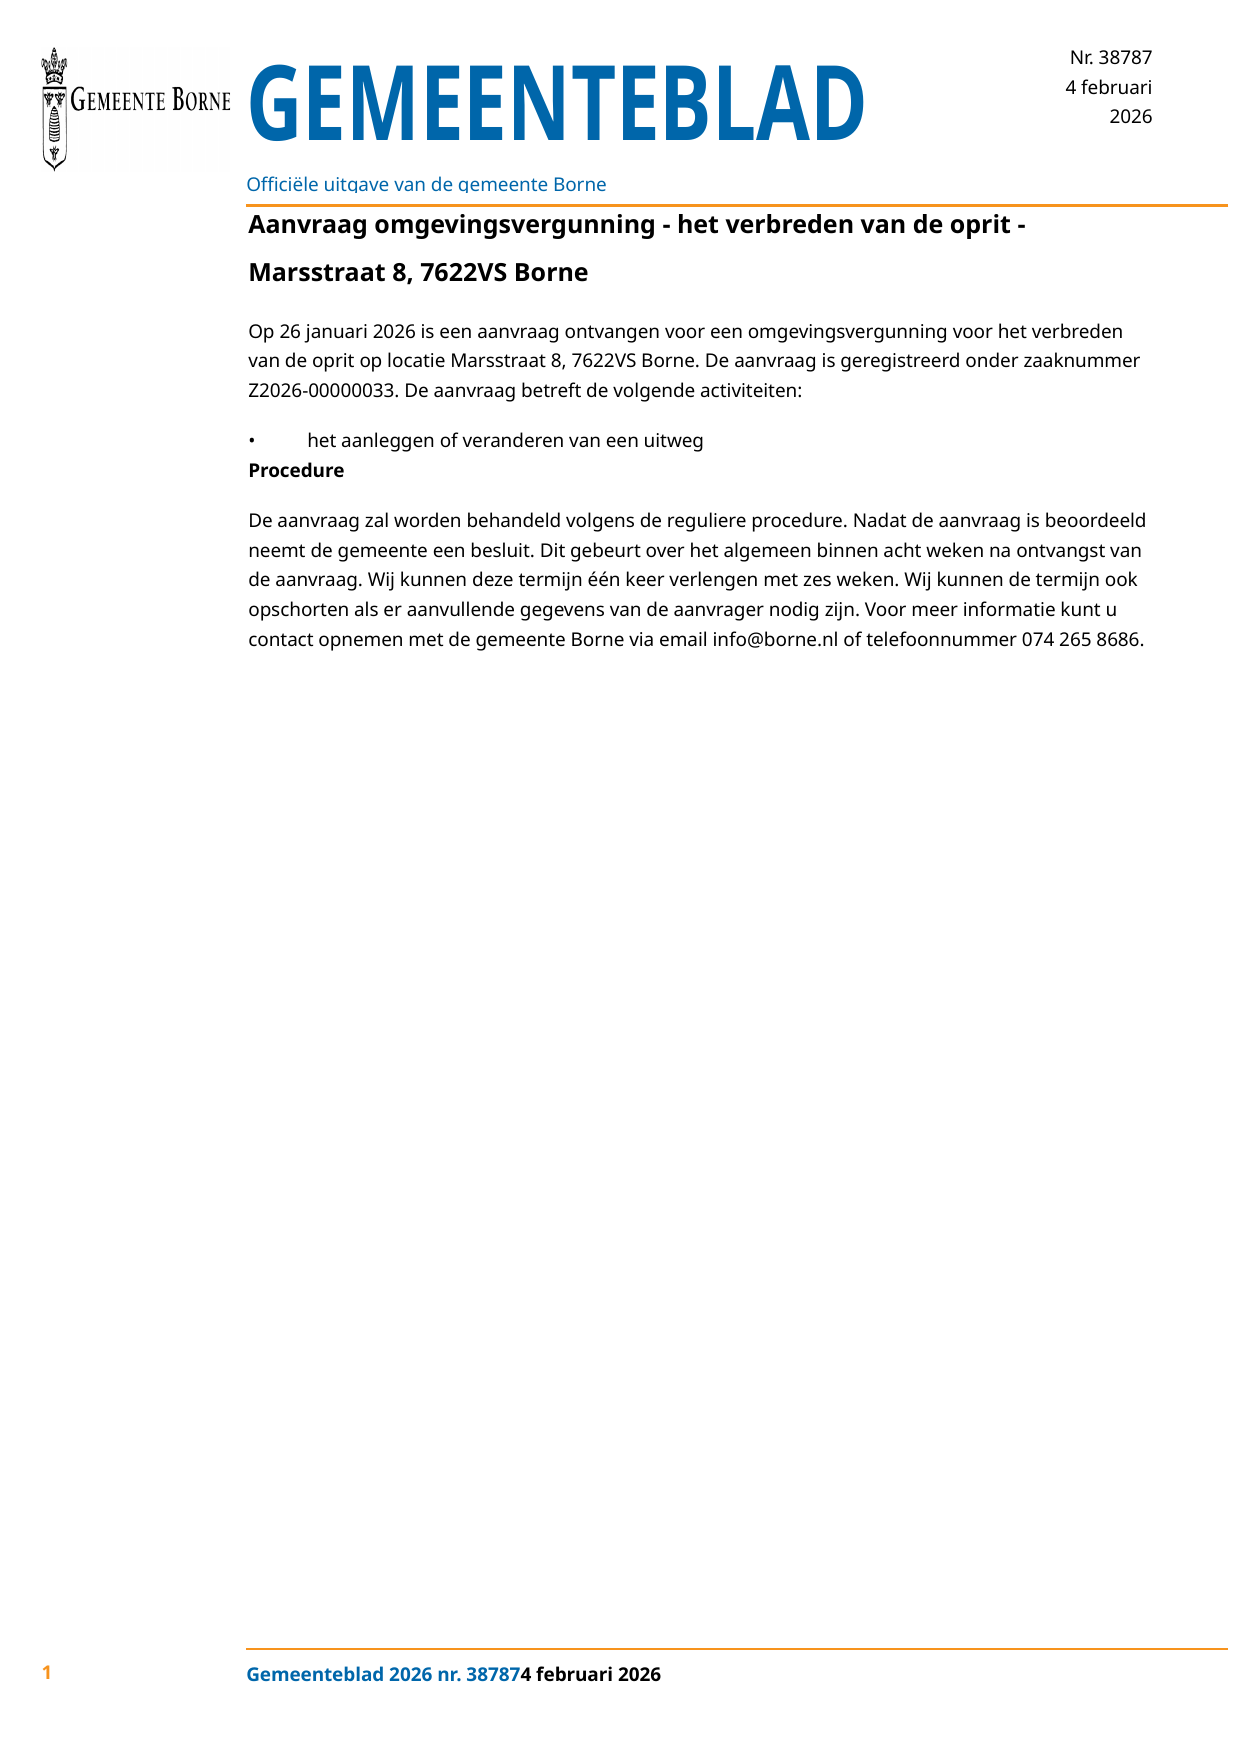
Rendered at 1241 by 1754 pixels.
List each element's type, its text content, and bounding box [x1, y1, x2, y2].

text Procedure [248, 457, 1152, 483]
text De aanvraag zal worden behandeld volgens de reguliere procedure. Nadat de aanvraag is beoordeeld neemt de gemeente een besluit. Dit gebeurt over het algemeen binnen acht weken na ontvangst van de aanvraag. Wij kunnen deze termijn één keer verlengen met zes weken. Wij kunnen de termijn ook opschorten als er aanvullende gegevens van de aanvrager nodig zijn. Voor meer informatie kunt u contact opnemen met de gemeente Borne via email info@borne.nl of telefoonnummer 074 265 8686. [248, 507, 1152, 652]
list het aanleggen of veranderen van een uitweg [248, 427, 1152, 453]
picture [41, 47, 231, 172]
text Op 26 januari 2026 is een aanvraag ontvangen voor een omgevingsvergunning voor het verbreden van de oprit op locatie Marsstraat 8, 7622VS Borne. De aanvraag is geregistreerd onder zaaknummer Z2026-00000033. De aanvraag betreft de volgende activiteiten: [248, 318, 1152, 403]
text Aanvraag omgevingsvergunning - het verbreden van de oprit - Marsstraat 8, 7622VS Borne [248, 207, 1152, 288]
